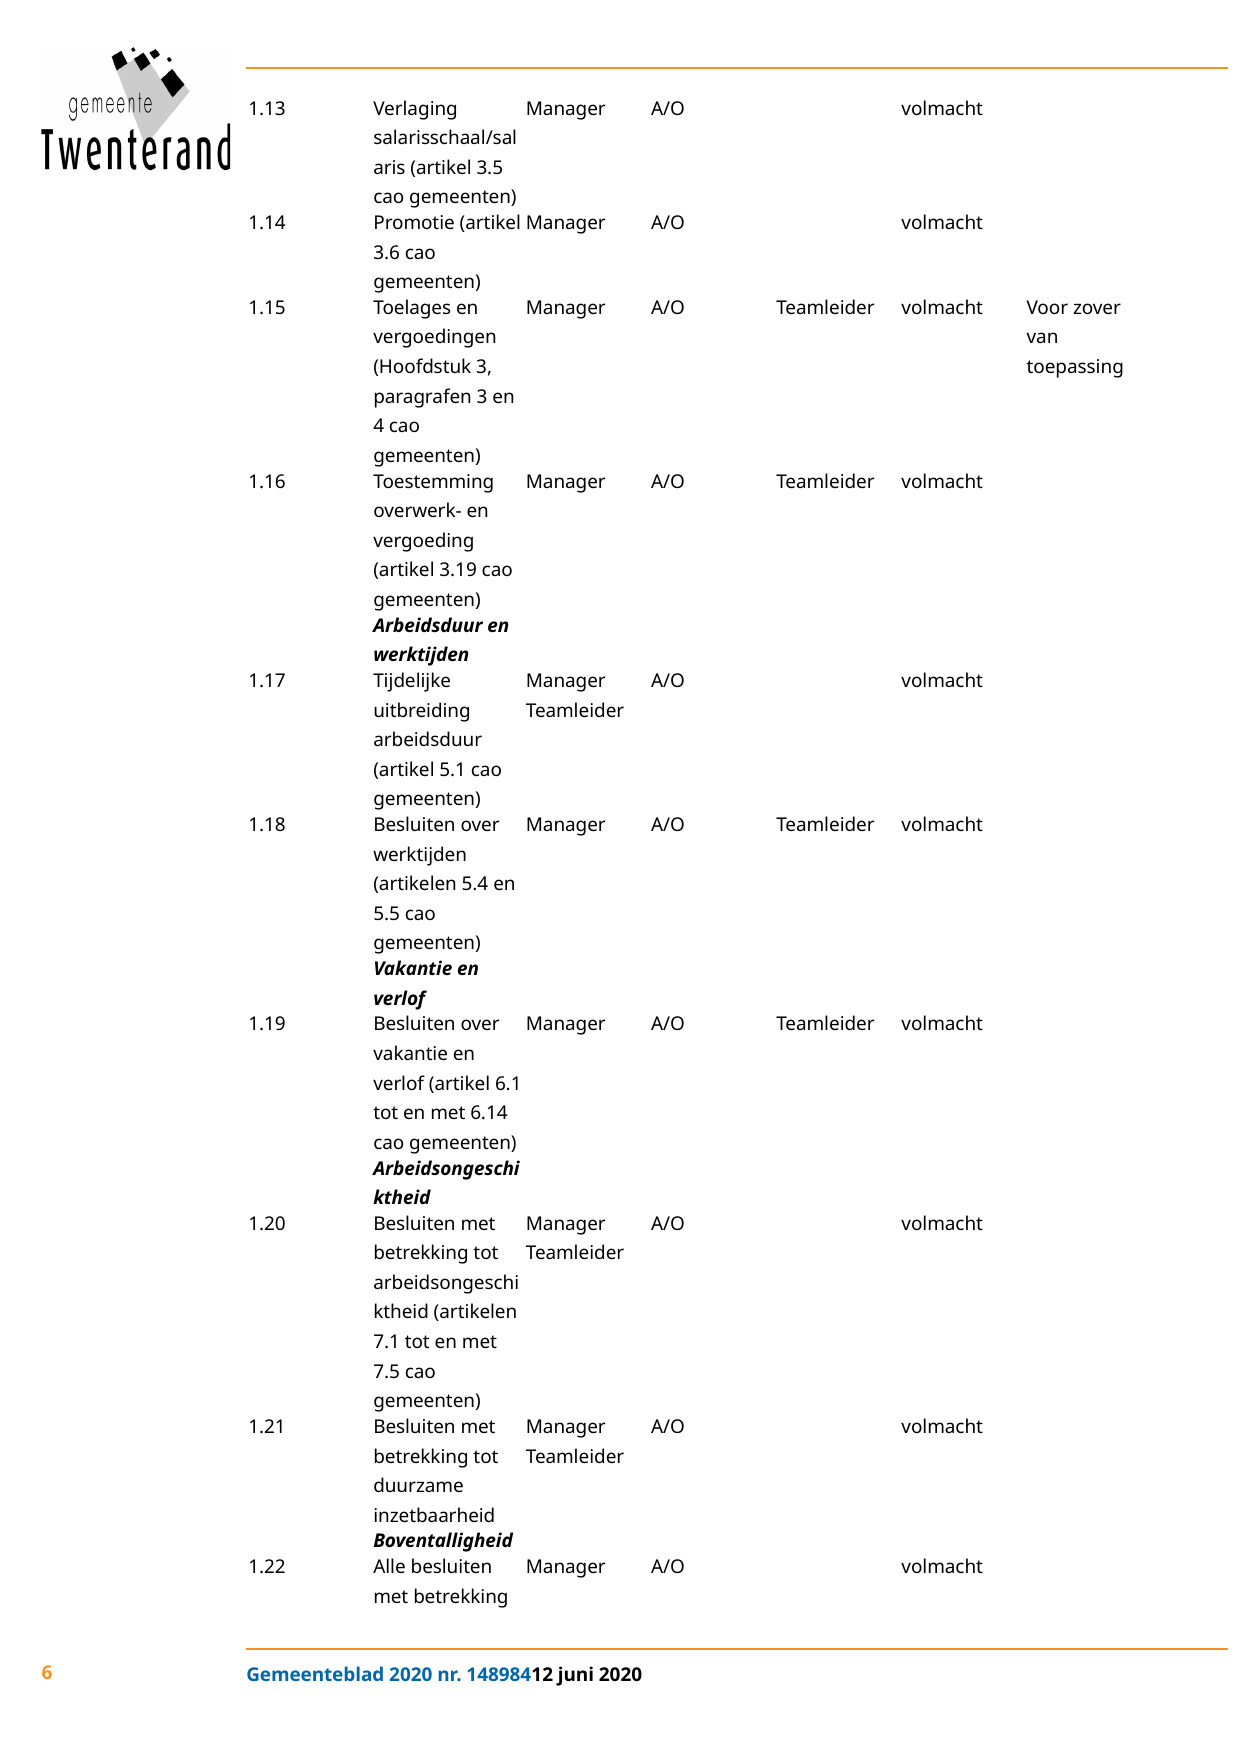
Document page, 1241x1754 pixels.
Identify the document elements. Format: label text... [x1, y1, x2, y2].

table_cell A/O [651, 1413, 776, 1528]
table_cell Vakantie en verlof [373, 955, 526, 1011]
table_cell [651, 1155, 776, 1210]
table_cell volmacht [901, 1210, 1026, 1413]
table_cell [248, 1155, 373, 1210]
table_cell Manager [526, 811, 651, 955]
picture [41, 47, 231, 172]
table_cell 1.18 [248, 811, 373, 955]
table_cell Manager Teamleider [526, 1210, 651, 1413]
table_cell [776, 612, 901, 667]
table_cell Boventalligheid [373, 1528, 526, 1553]
table_cell volmacht [901, 95, 1026, 209]
table_cell [1026, 1528, 1152, 1553]
table_cell A/O [651, 95, 776, 209]
table_cell [776, 1413, 901, 1528]
table_cell Teamleider [776, 811, 901, 955]
table_cell 1.16 [248, 468, 373, 612]
table_cell 1.13 [248, 95, 373, 209]
table_cell volmacht [901, 1554, 1026, 1609]
table_cell 1.19 [248, 1011, 373, 1155]
table_cell [901, 612, 1026, 667]
table_cell Toestemming overwerk- en vergoeding (artikel 3.19 cao gemeenten) [373, 468, 526, 612]
table_cell Besluiten met betrekking tot duurzame inzetbaarheid [373, 1413, 526, 1528]
table_cell [1026, 1011, 1152, 1155]
table_cell Teamleider [776, 1011, 901, 1155]
table_cell volmacht [901, 667, 1026, 811]
table_cell A/O [651, 1011, 776, 1155]
table_cell A/O [651, 667, 776, 811]
table_cell Besluiten met betrekking tot arbeidsongeschiktheid (artikelen 7.1 tot en met 7.5 cao gemeenten) [373, 1210, 526, 1413]
table_cell Manager Teamleider [526, 667, 651, 811]
table_cell [248, 612, 373, 667]
table_cell Manager Teamleider [526, 1413, 651, 1528]
table_cell [651, 955, 776, 1011]
table_cell volmacht [901, 1413, 1026, 1528]
table_cell A/O [651, 811, 776, 955]
table_cell Toelages en vergoedingen (Hoofdstuk 3, paragrafen 3 en 4 cao gemeenten) [373, 294, 526, 468]
table_cell [1026, 1210, 1152, 1413]
table_cell [1026, 1554, 1152, 1609]
table_cell A/O [651, 468, 776, 612]
table_cell [776, 1155, 901, 1210]
table_cell [776, 1528, 901, 1553]
table_cell [248, 955, 373, 1011]
table_cell [776, 955, 901, 1011]
table_cell Verlaging salarisschaal/salaris (artikel 3.5 cao gemeenten) [373, 95, 526, 209]
table_cell Manager [526, 468, 651, 612]
table_cell Arbeidsongeschiktheid [373, 1155, 526, 1210]
table_cell 1.22 [248, 1554, 373, 1609]
table_cell Arbeidsduur en werktijden [373, 612, 526, 667]
table_cell volmacht [901, 468, 1026, 612]
table_cell [901, 955, 1026, 1011]
table_cell Manager [526, 209, 651, 294]
table_cell [1026, 667, 1152, 811]
table_cell [901, 1528, 1026, 1553]
table_cell [776, 95, 901, 209]
table_cell Manager [526, 1011, 651, 1155]
table_cell A/O [651, 1210, 776, 1413]
table_cell [1026, 612, 1152, 667]
table_cell volmacht [901, 811, 1026, 955]
table_cell [1026, 209, 1152, 294]
table_cell A/O [651, 1554, 776, 1609]
table_cell [1026, 811, 1152, 955]
table_cell Voor zover van toepassing [1026, 294, 1152, 468]
table_cell [901, 1155, 1026, 1210]
table_cell [1026, 1413, 1152, 1528]
table_cell [651, 612, 776, 667]
table_cell [248, 1528, 373, 1553]
table_cell Promotie (artikel 3.6 cao gemeenten) [373, 209, 526, 294]
table_cell Alle besluiten met betrekking [373, 1554, 526, 1609]
table_cell [651, 1528, 776, 1553]
table_cell volmacht [901, 209, 1026, 294]
table_cell [776, 1210, 901, 1413]
table_cell Besluiten over werktijden (artikelen 5.4 en 5.5 cao gemeenten) [373, 811, 526, 955]
table_cell [776, 667, 901, 811]
table_cell Manager [526, 95, 651, 209]
table_cell Teamleider [776, 294, 901, 468]
table_cell Manager [526, 1554, 651, 1609]
table_cell 1.17 [248, 667, 373, 811]
table_cell A/O [651, 209, 776, 294]
table_cell Teamleider [776, 468, 901, 612]
table_cell [776, 1554, 901, 1609]
table_cell 1.21 [248, 1413, 373, 1528]
table_cell volmacht [901, 294, 1026, 468]
table_cell 1.14 [248, 209, 373, 294]
table_cell [1026, 95, 1152, 209]
table_cell 1.15 [248, 294, 373, 468]
table_cell [526, 1155, 651, 1210]
table_cell A/O [651, 294, 776, 468]
table_cell 1.20 [248, 1210, 373, 1413]
table_cell [526, 1528, 651, 1553]
table_cell Tijdelijke uitbreiding arbeidsduur (artikel 5.1 cao gemeenten) [373, 667, 526, 811]
table_cell [1026, 955, 1152, 1011]
table_cell Manager [526, 294, 651, 468]
table_cell volmacht [901, 1011, 1026, 1155]
table_cell [776, 209, 901, 294]
table_cell [1026, 468, 1152, 612]
table_cell Besluiten over vakantie en verlof (artikel 6.1 tot en met 6.14 cao gemeenten) [373, 1011, 526, 1155]
table_cell [526, 612, 651, 667]
table_cell [526, 955, 651, 1011]
table_cell [1026, 1155, 1152, 1210]
